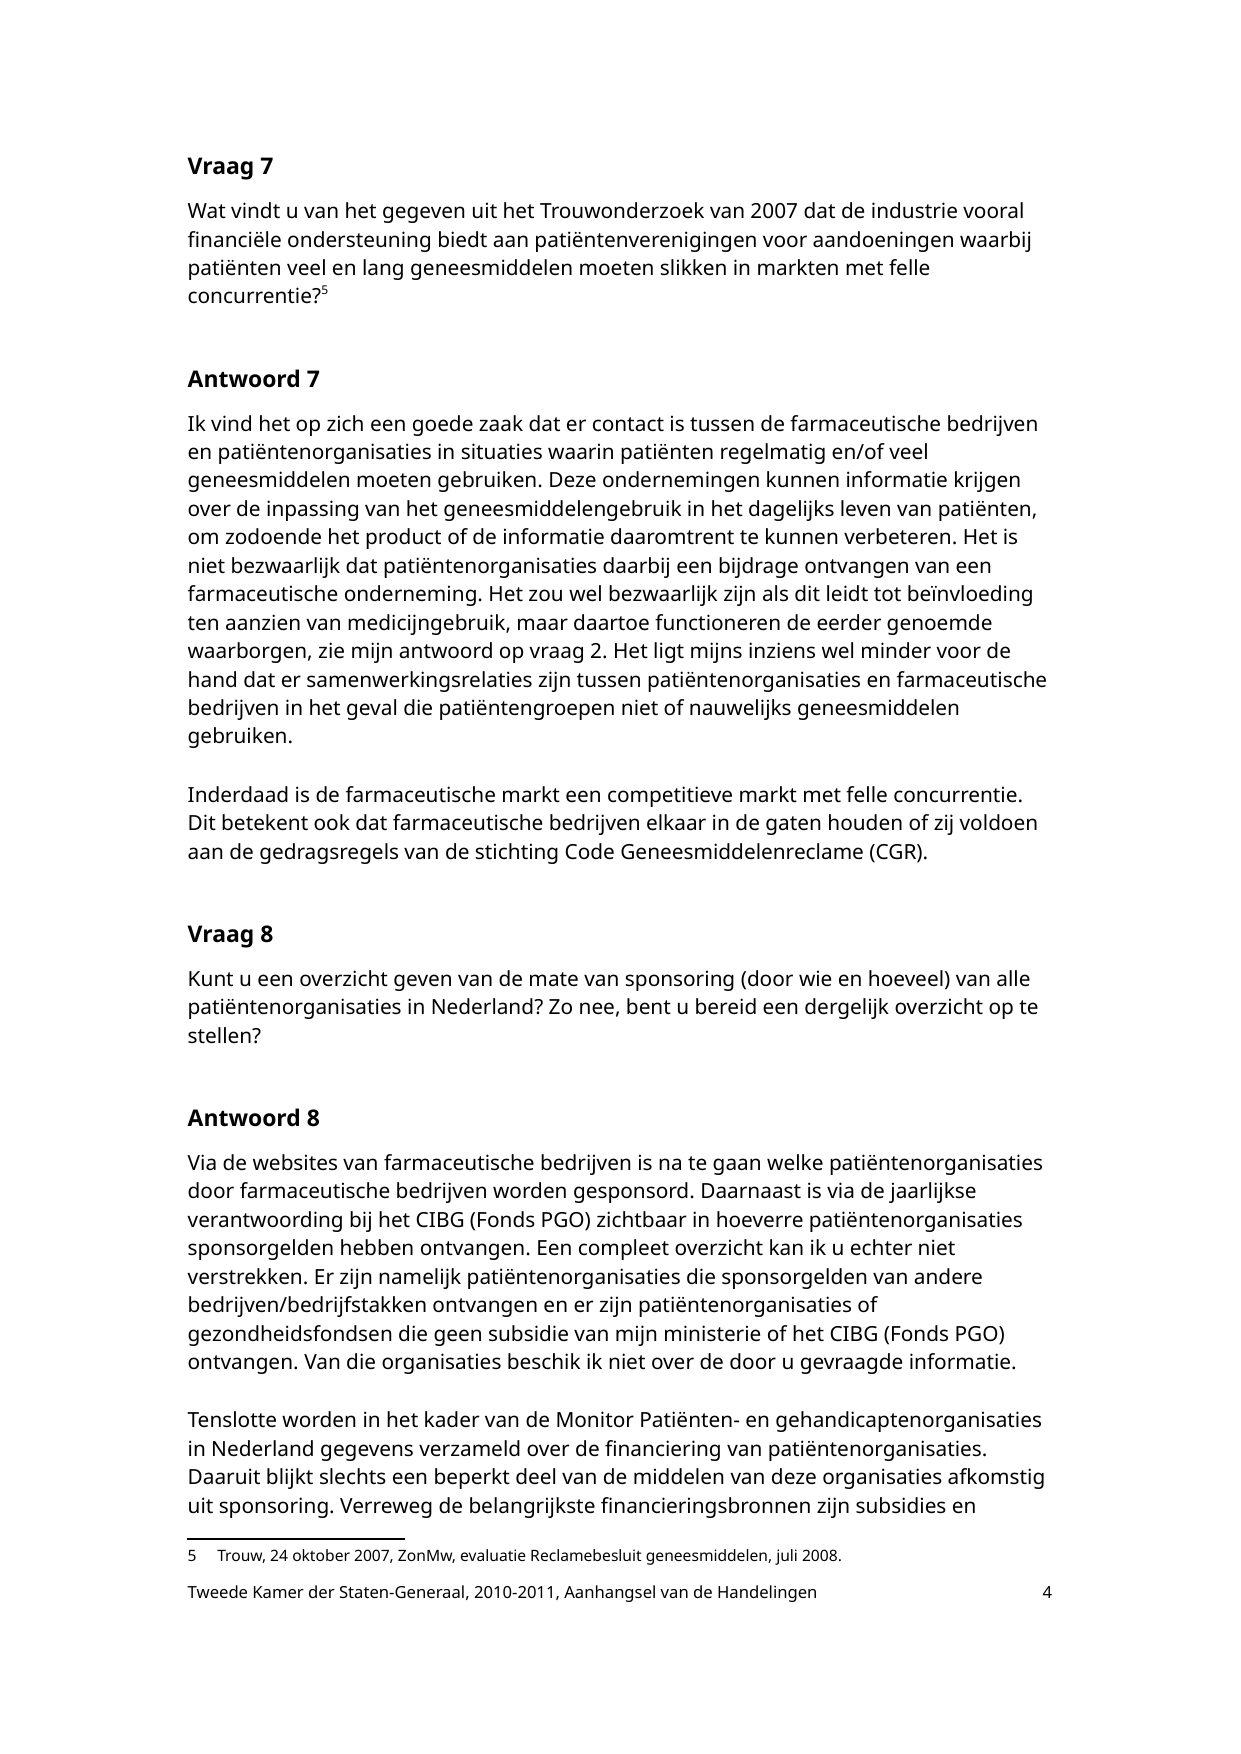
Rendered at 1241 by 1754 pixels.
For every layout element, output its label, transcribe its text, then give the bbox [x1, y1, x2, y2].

text Inderdaad is de farmaceutische markt een competitieve markt met felle concurrentie. Dit betekent ook dat farmaceutische bedrijven elkaar in de gaten houden of zij voldoen aan de gedragsregels van de stichting Code Geneesmiddelenreclame (CGR). [187, 780, 1053, 865]
text Via de websites van farmaceutische bedrijven is na te gaan welke patiëntenorganisaties door farmaceutische bedrijven worden gesponsord. Daarnaast is via de jaarlijkse verantwoording bij het CIBG (Fonds PGO) zichtbaar in hoeverre patiëntenorganisaties sponsorgelden hebben ontvangen. Een compleet overzicht kan ik u echter niet verstrekken. Er zijn namelijk patiëntenorganisaties die sponsorgelden van andere bedrijven/bedrijfstakken ontvangen en er zijn patiëntenorganisaties of gezondheidsfondsen die geen subsidie van mijn ministerie of het CIBG (Fonds PGO) ontvangen. Van die organisaties beschik ik niet over de door u gevraagde informatie. [187, 1148, 1053, 1376]
subtitle Antwoord 7 [187, 362, 1053, 394]
subtitle Vraag 7 [187, 150, 1053, 181]
text Ik vind het op zich een goede zaak dat er contact is tussen de farmaceutische bedrijven en patiëntenorganisaties in situaties waarin patiënten regelmatig en/of veel geneesmiddelen moeten gebruiken. Deze ondernemingen kunnen informatie krijgen over de inpassing van het geneesmiddelengebruik in het dagelijks leven van patiënten, om zodoende het product of de informatie daaromtrent te kunnen verbeteren. Het is niet bezwaarlijk dat patiëntenorganisaties daarbij een bijdrage ontvangen van een farmaceutische onderneming. Het zou wel bezwaarlijk zijn als dit leidt tot beïnvloeding ten aanzien van medicijngebruik, maar daartoe functioneren de eerder genoemde waarborgen, zie mijn antwoord op vraag 2. Het ligt mijns inziens wel minder voor de hand dat er samenwerkingsrelaties zijn tussen patiëntenorganisaties en farmaceutische bedrijven in het geval die patiëntengroepen niet of nauwelijks geneesmiddelen gebruiken. [187, 409, 1053, 750]
subtitle Antwoord 8 [187, 1102, 1053, 1133]
subtitle Vraag 8 [187, 918, 1053, 949]
text Kunt u een overzicht geven van de mate van sponsoring (door wie en hoeveel) van alle patiëntenorganisaties in Nederland? Zo nee, bent u bereid een dergelijk overzicht op te stellen? [187, 964, 1053, 1049]
text Trouw, 24 oktober 2007, ZonMw, evaluatie Reclamebesluit geneesmiddelen, juli 2008. [187, 1538, 1053, 1566]
text Tenslotte worden in het kader van de Monitor Patiënten- en gehandicaptenorganisaties in Nederland gegevens verzameld over de financiering van patiëntenorganisaties. Daaruit blijkt slechts een beperkt deel van de middelen van deze organisaties afkomstig uit sponsoring. Verreweg de belangrijkste financieringsbronnen zijn subsidies en [187, 1406, 1053, 1519]
text Wat vindt u van het gegeven uit het Trouwonderzoek van 2007 dat de industrie vooral financiële ondersteuning biedt aan patiëntenverenigingen voor aandoeningen waarbij patiënten veel en lang geneesmiddelen moeten slikken in markten met felle concurrentie? [187, 196, 1053, 310]
